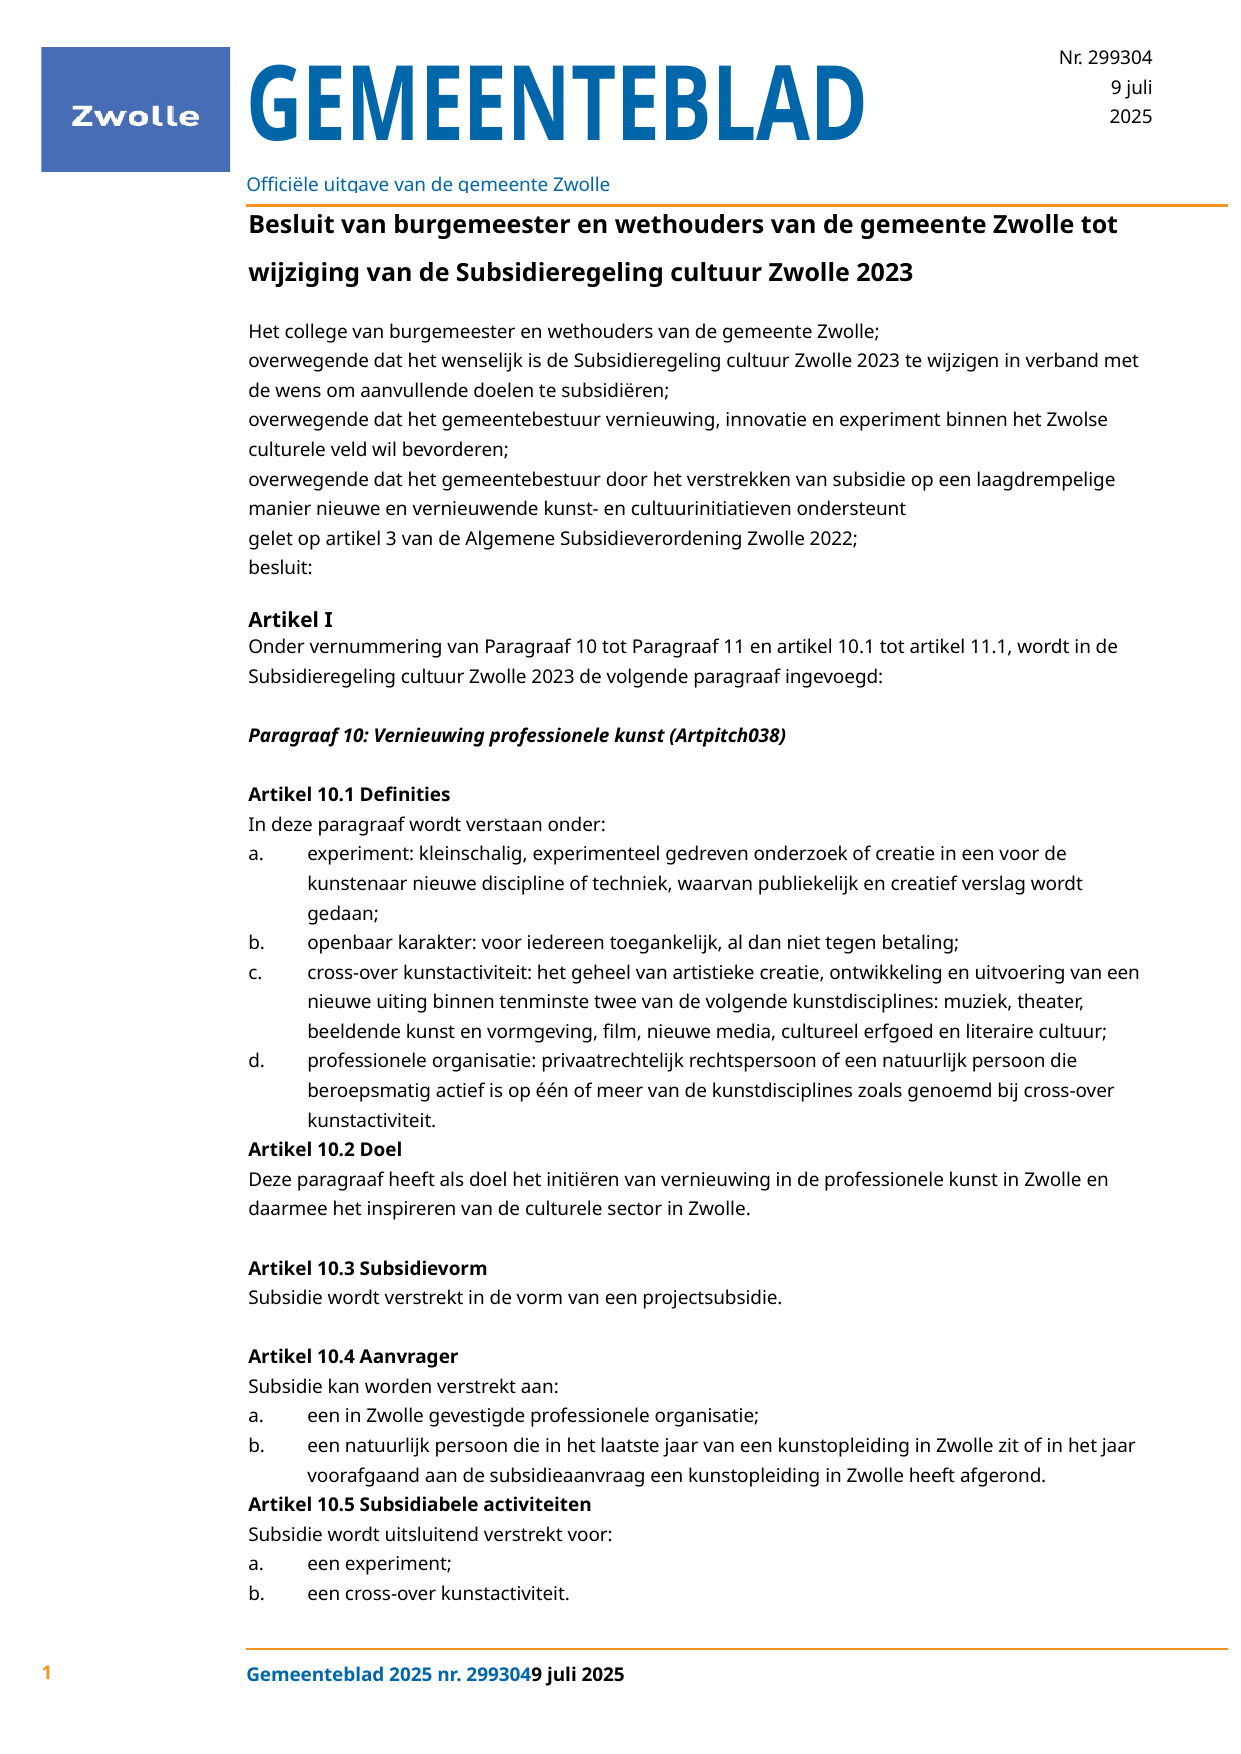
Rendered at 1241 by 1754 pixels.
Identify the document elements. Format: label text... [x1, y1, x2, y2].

list cross-over kunstactiviteit: het geheel van artistieke creatie, ontwikkeling en uitvoering van een nieuwe uiting binnen tenminste twee van de volgende kunstdisciplines: muziek, theater, beeldende kunst en vormgeving, film, nieuwe media, cultureel erfgoed en literaire cultuur; [248, 959, 1152, 1044]
list een cross-over kunstactiviteit. [248, 1580, 1152, 1606]
picture [41, 47, 231, 172]
text Artikel 10.5 Subsidiabele activiteiten [248, 1491, 1152, 1517]
list openbaar karakter: voor iedereen toegankelijk, al dan niet tegen betaling; [248, 929, 1152, 955]
list een natuurlijk persoon die in het laatste jaar van een kunstopleiding in Zwolle zit of in het jaar voorafgaand aan de subsidieaanvraag een kunstopleiding in Zwolle heeft afgerond. [248, 1432, 1152, 1487]
text Subsidie wordt uitsluitend verstrekt voor: [248, 1521, 1152, 1547]
text Artikel 10.2 Doel [248, 1136, 1152, 1162]
list experiment: kleinschalig, experimenteel gedreven onderzoek of creatie in een voor de kunstenaar nieuwe discipline of techniek, waarvan publiekelijk en creatief verslag wordt gedaan; [248, 841, 1152, 925]
text overwegende dat het gemeentebestuur door het verstrekken van subsidie op een laagdrempelige manier nieuwe en vernieuwende kunst- en cultuurinitiatieven ondersteunt [248, 466, 1152, 521]
list professionele organisatie: privaatrechtelijk rechtspersoon of een natuurlijk persoon die beroepsmatig actief is op één of meer van de kunstdisciplines zoals genoemd bij cross-over kunstactiviteit. [248, 1048, 1152, 1132]
text Onder vernummering van Paragraaf 10 tot Paragraaf 11 en artikel 10.1 tot artikel 11.1, wordt in de Subsidieregeling cultuur Zwolle 2023 de volgende paragraaf ingevoegd: [248, 633, 1152, 689]
text Besluit van burgemeester en wethouders van de gemeente Zwolle tot wijziging van de Subsidieregeling cultuur Zwolle 2023 [248, 207, 1152, 288]
text besluit: [248, 554, 1152, 580]
text gelet op artikel 3 van de Algemene Subsidieverordening Zwolle 2022; [248, 525, 1152, 551]
text overwegende dat het gemeentebestuur vernieuwing, innovatie en experiment binnen het Zwolse culturele veld wil bevorderen; [248, 407, 1152, 462]
text Paragraaf 10: Vernieuwing professionele kunst (Artpitch038) [248, 722, 1152, 748]
text Deze paragraaf heeft als doel het initiëren van vernieuwing in de professionele kunst in Zwolle en daarmee het inspireren van de culturele sector in Zwolle. [248, 1166, 1152, 1221]
text Het college van burgemeester en wethouders van de gemeente Zwolle; [248, 318, 1152, 344]
text Artikel 10.3 Subsidievorm [248, 1255, 1152, 1280]
text Artikel 10.1 Definities [248, 781, 1152, 807]
list een experiment; [248, 1551, 1152, 1576]
text Artikel 10.4 Aanvrager [248, 1343, 1152, 1369]
text Subsidie wordt verstrekt in de vorm van een projectsubsidie. [248, 1284, 1152, 1310]
text overwegende dat het wenselijk is de Subsidieregeling cultuur Zwolle 2023 te wijzigen in verband met de wens om aanvullende doelen te subsidiëren; [248, 347, 1152, 403]
text In deze paragraaf wordt verstaan onder: [248, 811, 1152, 837]
text Artikel I [248, 605, 1152, 633]
list een in Zwolle gevestigde professionele organisatie; [248, 1403, 1152, 1428]
text Subsidie kan worden verstrekt aan: [248, 1373, 1152, 1399]
